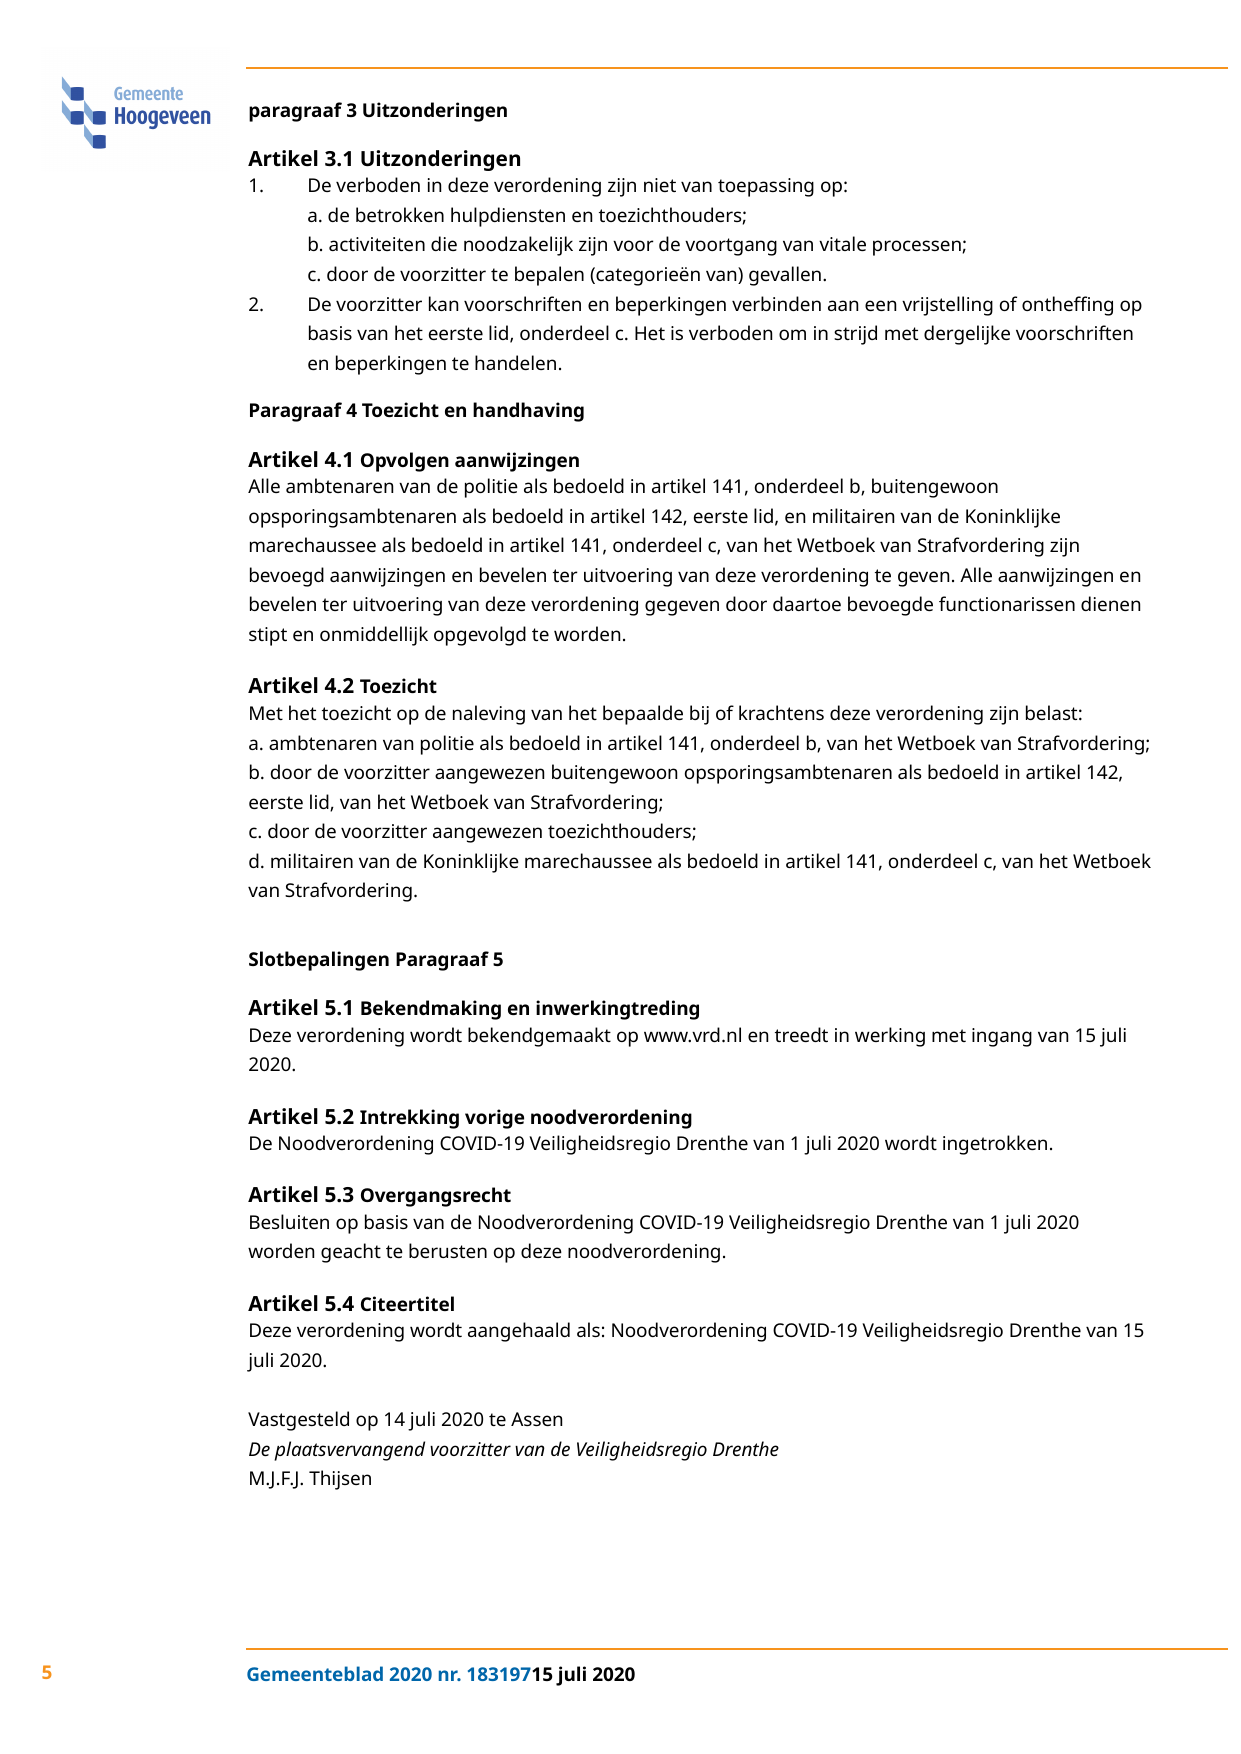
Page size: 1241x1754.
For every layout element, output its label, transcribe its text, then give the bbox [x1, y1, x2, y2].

text Artikel 5.1 Bekendmaking en inwerkingtreding [248, 993, 1152, 1022]
text Deze verordening wordt aangehaald als: Noodverordening COVID-19 Veiligheidsregio Drenthe van 15 juli 2020. [248, 1317, 1152, 1373]
text b. door de voorzitter aangewezen buitengewoon opsporingsambtenaren als bedoeld in artikel 142, eerste lid, van het Wetboek van Strafvordering; [248, 759, 1152, 814]
text De Noodverordening COVID-19 Veiligheidsregio Drenthe van 1 juli 2020 wordt ingetrokken. [248, 1130, 1152, 1156]
picture [41, 47, 231, 172]
text Deze verordening wordt bekendgemaakt op www.vrd.nl en treedt in werking met ingang van 15 juli 2020. [248, 1022, 1152, 1077]
text M.J.F.J. Thijsen [248, 1465, 1152, 1491]
text Artikel 4.2 Toezicht [248, 672, 1152, 700]
list a. de betrokken hulpdiensten en toezichthouders; [248, 202, 1152, 228]
text Artikel 5.4 Citeertitel [248, 1289, 1152, 1317]
list c. door de voorzitter te bepalen (categorieën van) gevallen. [248, 261, 1152, 287]
list De voorzitter kan voorschriften en beperkingen verbinden aan een vrijstelling of ontheffing op basis van het eerste lid, onderdeel c. Het is verboden om in strijd met dergelijke voorschriften en beperkingen te handelen. [248, 291, 1152, 376]
text Artikel 3.1 Uitzonderingen [248, 144, 1152, 172]
text Besluiten op basis van de Noodverordening COVID-19 Veiligheidsregio Drenthe van 1 juli 2020 worden geacht te berusten op deze noodverordening. [248, 1209, 1152, 1264]
text Artikel 5.3 Overgangsrecht [248, 1181, 1152, 1209]
text c. door de voorzitter aangewezen toezichthouders; [248, 818, 1152, 844]
text Met het toezicht op de naleving van het bepaalde bij of krachtens deze verordening zijn belast: [248, 700, 1152, 726]
text Slotbepalingen Paragraaf 5 [248, 944, 1152, 972]
text Paragraaf 4 Toezicht en handhaving [248, 396, 1152, 424]
text a. ambtenaren van politie als bedoeld in artikel 141, onderdeel b, van het Wetboek van Strafvordering; [248, 730, 1152, 755]
text Vastgesteld op 14 juli 2020 te Assen [248, 1406, 1152, 1432]
list b. activiteiten die noodzakelijk zijn voor de voortgang van vitale processen; [248, 232, 1152, 257]
text Artikel 5.2 Intrekking vorige noodverordening [248, 1102, 1152, 1130]
text De plaatsvervangend voorzitter van de Veiligheidsregio Drenthe [248, 1436, 1152, 1462]
list De verboden in deze verordening zijn niet van toepassing op: [248, 172, 1152, 198]
text Artikel 4.1 Opvolgen aanwijzingen [248, 445, 1152, 473]
text paragraaf 3 Uitzonderingen [248, 95, 1152, 123]
text Alle ambtenaren van de politie als bedoeld in artikel 141, onderdeel b, buitengewoon opsporingsambtenaren als bedoeld in artikel 142, eerste lid, en militairen van de Koninklijke marechaussee als bedoeld in artikel 141, onderdeel c, van het Wetboek van Strafvordering zijn bevoegd aanwijzingen en bevelen ter uitvoering van deze verordening te geven. Alle aanwijzingen en bevelen ter uitvoering van deze verordening gegeven door daartoe bevoegde functionarissen dienen stipt en onmiddellijk opgevolgd te worden. [248, 473, 1152, 647]
text d. militairen van de Koninklijke marechaussee als bedoeld in artikel 141, onderdeel c, van het Wetboek van Strafvordering. [248, 848, 1152, 903]
